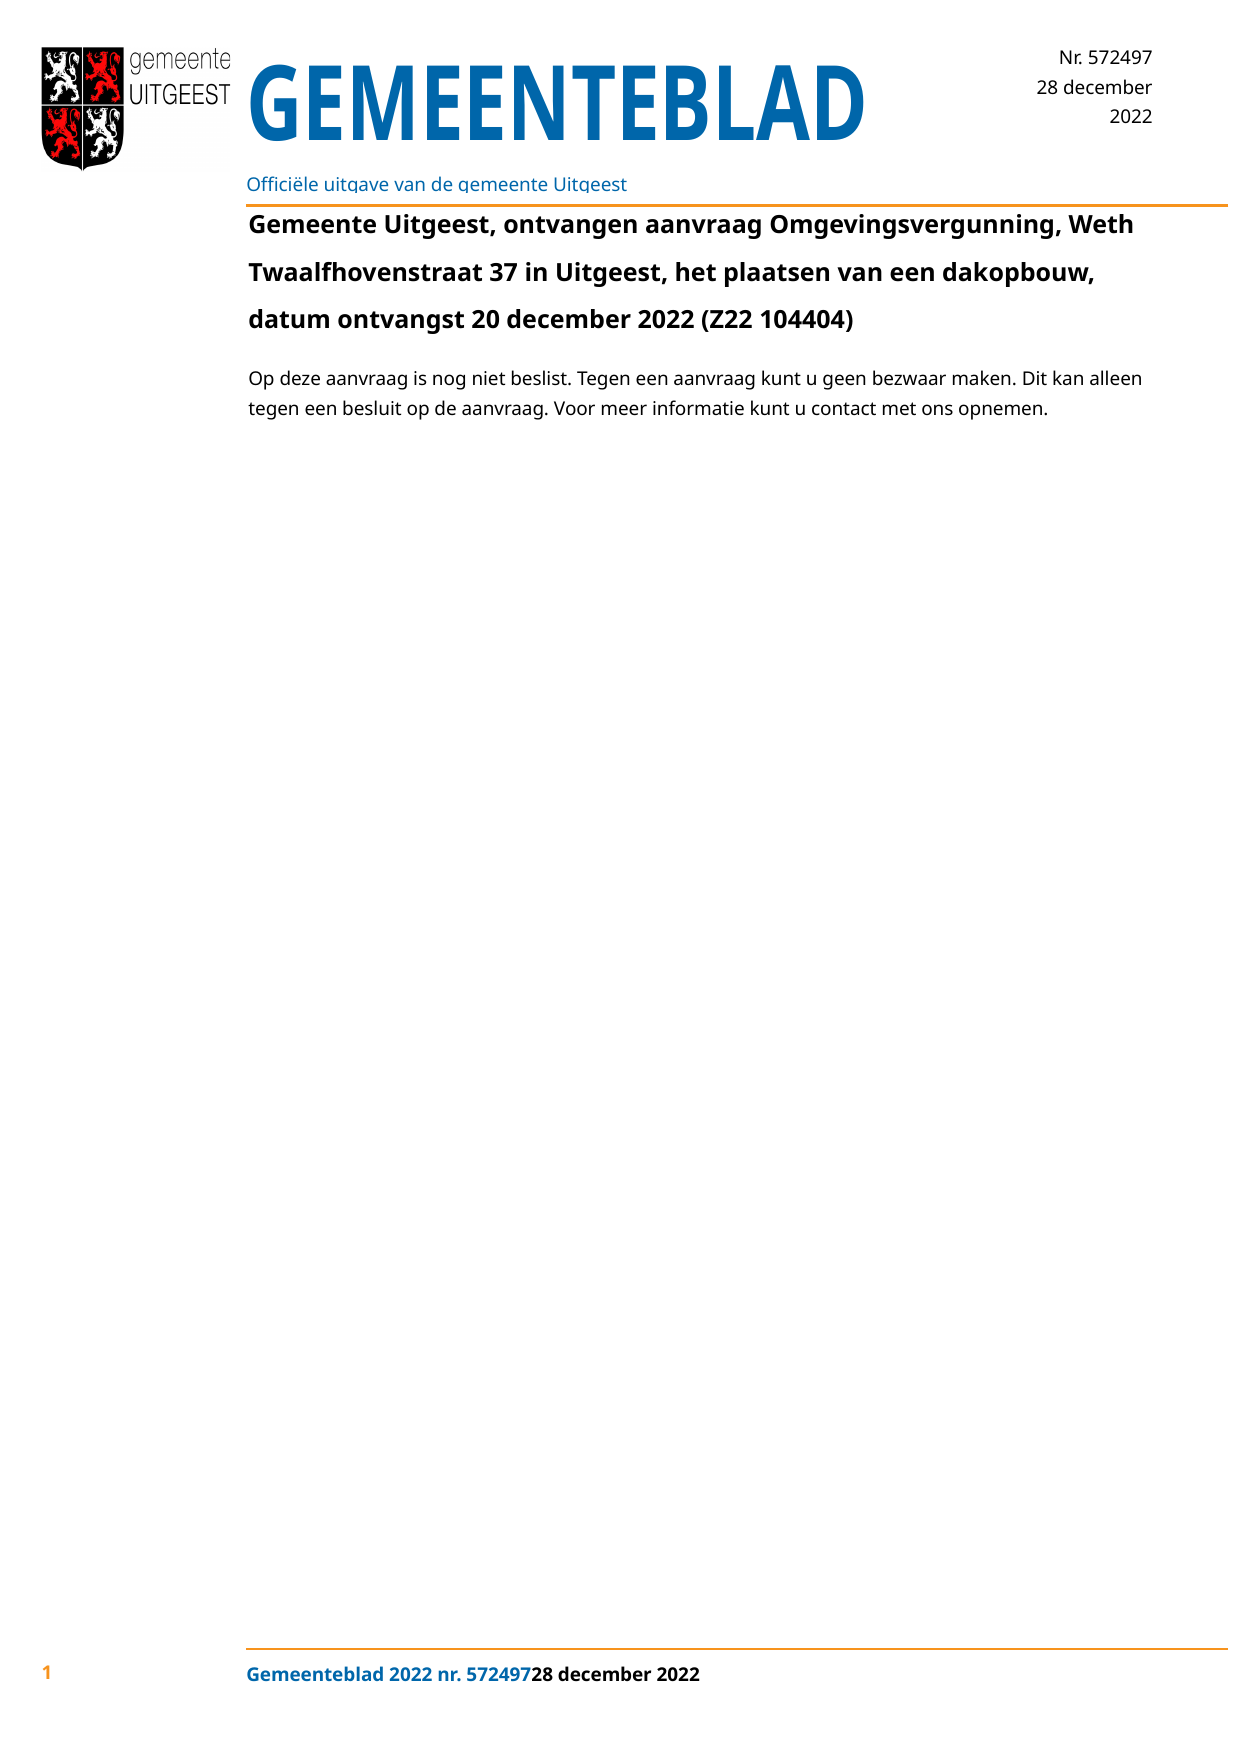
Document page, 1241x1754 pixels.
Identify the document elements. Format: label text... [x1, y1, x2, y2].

picture [41, 47, 231, 172]
text Op deze aanvraag is nog niet beslist. Tegen een aanvraag kunt u geen bezwaar maken. Dit kan alleen tegen een besluit op de aanvraag. Voor meer informatie kunt u contact met ons opnemen. [248, 366, 1152, 421]
text Gemeente Uitgeest, ontvangen aanvraag Omgevingsvergunning, Weth Twaalfhovenstraat 37 in Uitgeest, het plaatsen van een dakopbouw, datum ontvangst 20 december 2022 (Z22 104404) [248, 207, 1152, 336]
